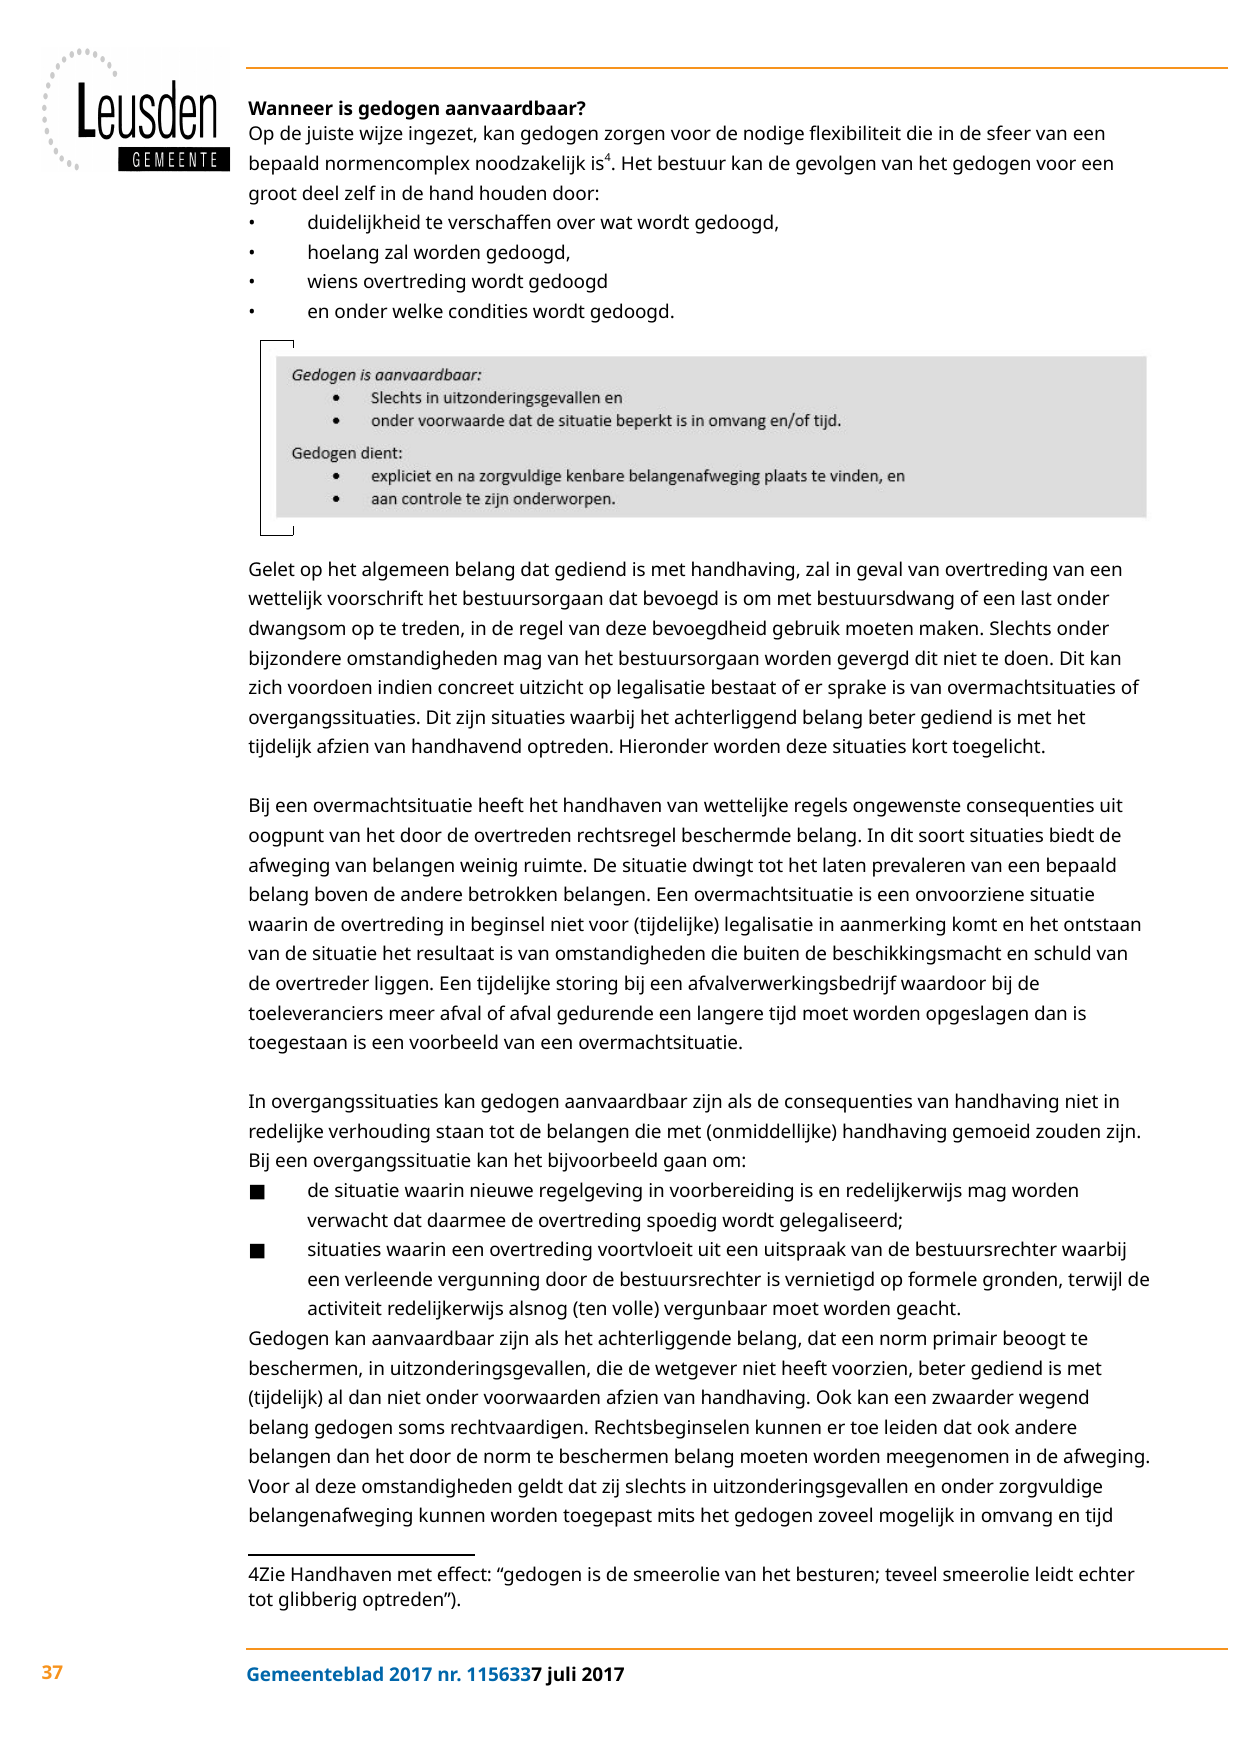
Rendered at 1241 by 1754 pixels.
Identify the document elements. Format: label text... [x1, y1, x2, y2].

text Op de juiste wijze ingezet, kan gedogen zorgen voor de nodige flexibiliteit die in de sfeer van een bepaald normencomplex noodzakelijk is. Het bestuur kan de gevolgen van het gedogen voor een groot deel zelf in de hand houden door: [248, 121, 1152, 205]
list duidelijkheid te verschaffen over wat wordt gedoogd, [248, 209, 1152, 235]
list wiens overtreding wordt gedoogd [248, 268, 1152, 294]
picture [268, 348, 1155, 526]
list situaties waarin een overtreding voortvloeit uit een uitspraak van de bestuursrechter waarbij een verleende vergunning door de bestuursrechter is vernietigd op formele gronden, terwijl de activiteit redelijkerwijs alsnog (ten volle) vergunbaar moet worden geacht. [248, 1236, 1152, 1321]
text Gedogen kan aanvaardbaar zijn als het achterliggende belang, dat een norm primair beoogt te beschermen, in uitzonderingsgevallen, die de wetgever niet heeft voorzien, beter gediend is met (tijdelijk) al dan niet onder voorwaarden afzien van handhaving. Ook kan een zwaarder wegend belang gedogen soms rechtvaardigen. Rechtsbeginselen kunnen er toe leiden dat ook andere belangen dan het door de norm te beschermen belang moeten worden meegenomen in de afweging. Voor al deze omstandigheden geldt dat zij slechts in uitzonderingsgevallen en onder zorgvuldige belangenafweging kunnen worden toegepast mits het gedogen zoveel mogelijk in omvang en tijd [248, 1325, 1152, 1528]
text Zie Handhaven met effect: “gedogen is de smeerolie van het besturen; teveel smeerolie leidt echter tot glibberig optreden”). [248, 1561, 1152, 1612]
list en onder welke condities wordt gedoogd. [248, 298, 1152, 324]
list hoelang zal worden gedoogd, [248, 239, 1152, 264]
picture [41, 47, 231, 172]
text Wanneer is gedogen aanvaardbaar? [248, 95, 1152, 121]
list de situatie waarin nieuwe regelgeving in voorbereiding is en redelijkerwijs mag worden verwacht dat daarmee de overtreding spoedig wordt gelegaliseerd; [248, 1177, 1152, 1232]
text In overgangssituaties kan gedogen aanvaardbaar zijn als de consequenties van handhaving niet in redelijke verhouding staan tot de belangen die met (onmiddellijke) handhaving gemoeid zouden zijn. Bij een overgangssituatie kan het bijvoorbeeld gaan om: [248, 1088, 1152, 1173]
text Bij een overmachtsituatie heeft het handhaven van wettelijke regels ongewenste consequenties uit oogpunt van het door de overtreden rechtsregel beschermde belang. In dit soort situaties biedt de afweging van belangen weinig ruimte. De situatie dwingt tot het laten prevaleren van een bepaald belang boven de andere betrokken belangen. Een overmachtsituatie is een onvoorziene situatie waarin de overtreding in beginsel niet voor (tijdelijke) legalisatie in aanmerking komt en het ontstaan van de situatie het resultaat is van omstandigheden die buiten de beschikkingsmacht en schuld van de overtreder liggen. Een tijdelijke storing bij een afvalverwerkingsbedrijf waardoor bij de toeleveranciers meer afval of afval gedurende een langere tijd moet worden opgeslagen dan is toegestaan is een voorbeeld van een overmachtsituatie. [248, 793, 1152, 1055]
text Gelet op het algemeen belang dat gediend is met handhaving, zal in geval van overtreding van een wettelijk voorschrift het bestuursorgaan dat bevoegd is om met bestuursdwang of een last onder dwangsom op te treden, in de regel van deze bevoegdheid gebruik moeten maken. Slechts onder bijzondere omstandigheden mag van het bestuursorgaan worden gevergd dit niet te doen. Dit kan zich voordoen indien concreet uitzicht op legalisatie bestaat of er sprake is van overmachtsituaties of overgangssituaties. Dit zijn situaties waarbij het achterliggend belang beter gediend is met het tijdelijk afzien van handhavend optreden. Hieronder worden deze situaties kort toegelicht. [248, 556, 1152, 759]
